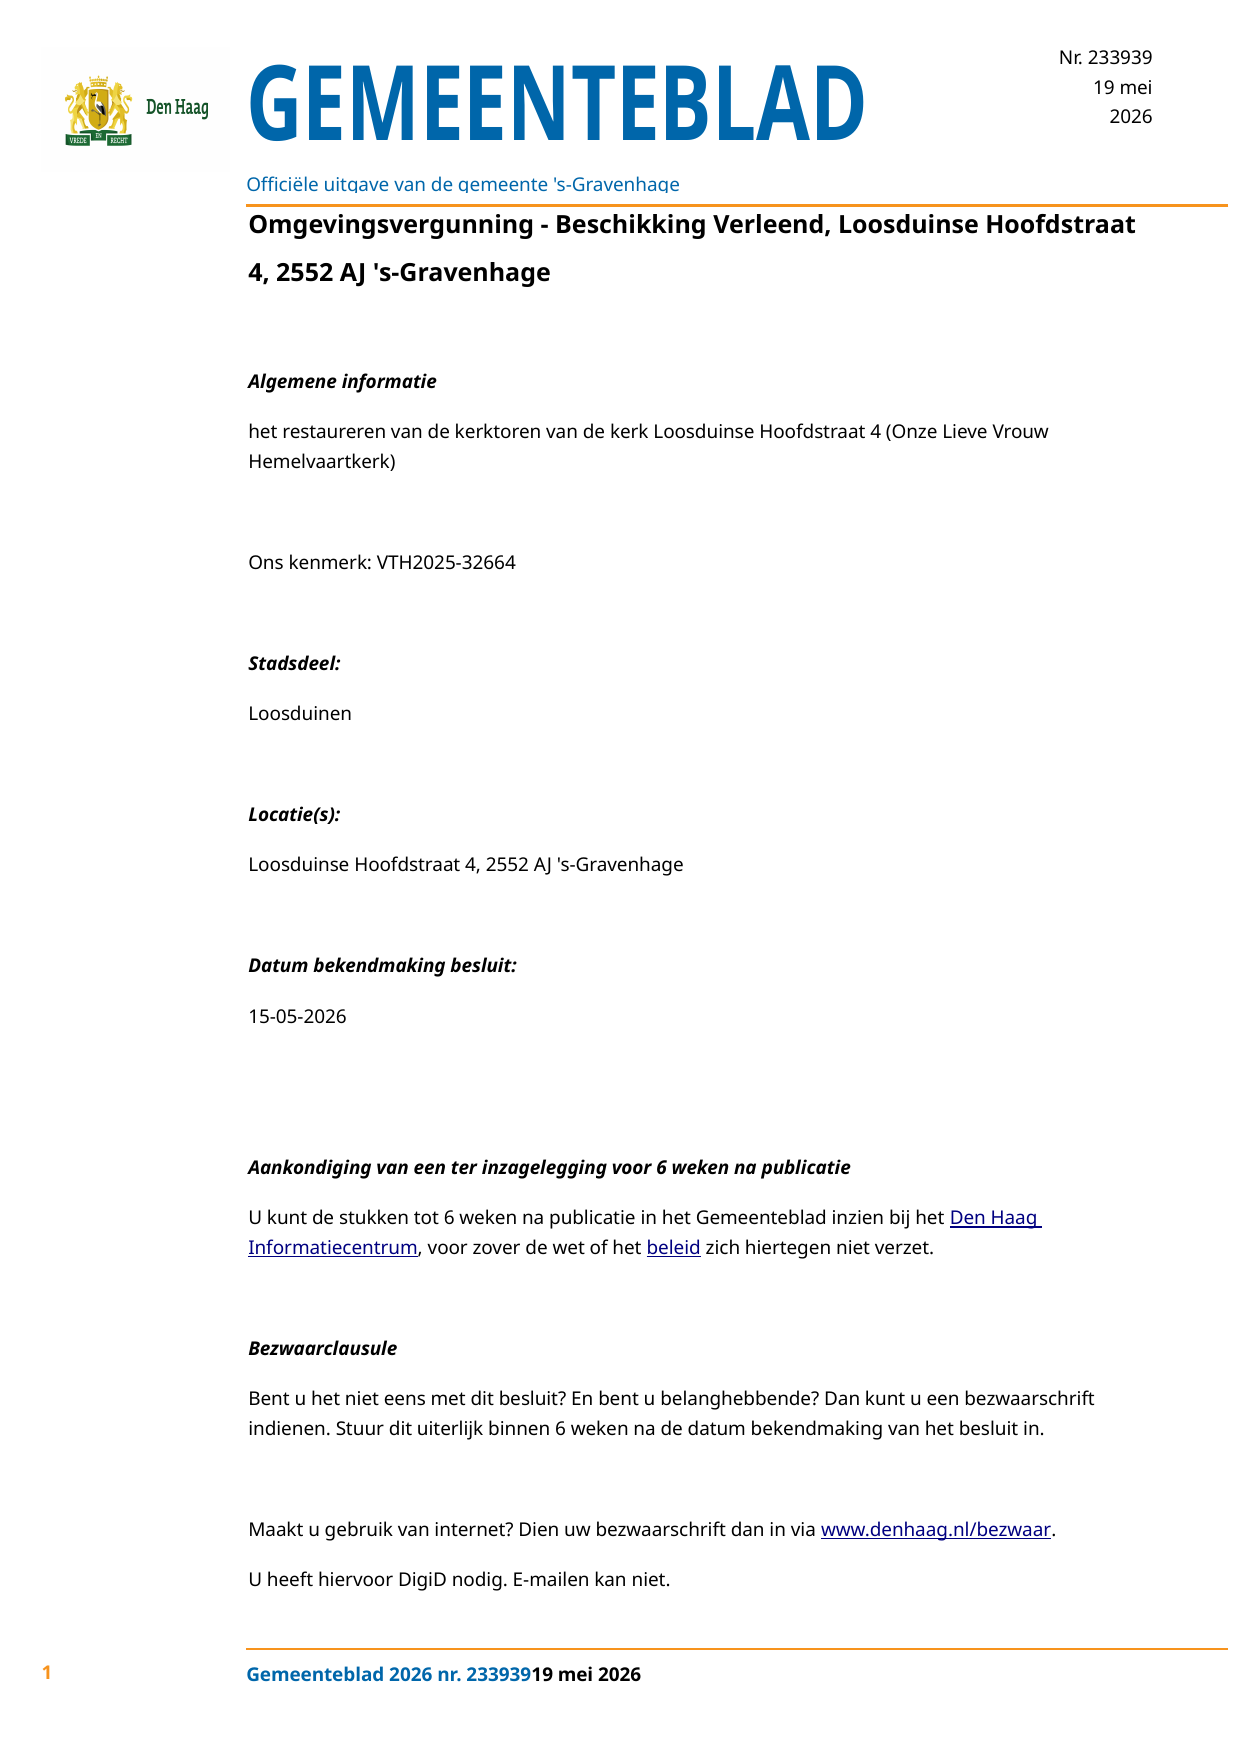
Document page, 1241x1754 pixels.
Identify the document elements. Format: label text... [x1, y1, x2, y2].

text Aankondiging van een ter inzagelegging voor 6 weken na publicatie [248, 1154, 1152, 1180]
picture [41, 47, 231, 172]
text U heeft hiervoor DigiD nodig. E-mailen kan niet. [248, 1566, 1152, 1592]
text Loosduinen [248, 700, 1152, 726]
text Loosduinse Hoofdstraat 4, 2552 AJ 's-Gravenhage [248, 852, 1152, 877]
text Stadsdeel: [248, 650, 1152, 676]
text Bezwaarclausule [248, 1335, 1152, 1361]
text Bent u het niet eens met dit besluit? En bent u belanghebbende? Dan kunt u een bezwaarschrift indienen. Stuur dit uiterlijk binnen 6 weken na de datum bekendmaking van het besluit in. [248, 1385, 1152, 1441]
text Omgevingsvergunning - Beschikking Verleend, Loosduinse Hoofdstraat 4, 2552 AJ 's-Gravenhage [248, 207, 1152, 288]
text Maakt u gebruik van internet? Dien uw bezwaarschrift dan in via www.denhaag.nl/bezwaar. [248, 1516, 1152, 1542]
text Ons kenmerk: VTH2025-32664 [248, 549, 1152, 575]
text 15-05-2026 [248, 1003, 1152, 1029]
text U kunt de stukken tot 6 weken na publicatie in het Gemeenteblad inzien bij het Den Haag Informatiecentrum, voor zover de wet of het beleid zich hiertegen niet verzet. [248, 1204, 1152, 1260]
text Datum bekendmaking besluit: [248, 952, 1152, 978]
text Locatie(s): [248, 801, 1152, 827]
text Algemene informatie [248, 368, 1152, 394]
text het restaureren van de kerktoren van de kerk Loosduinse Hoofdstraat 4 (Onze Lieve Vrouw Hemelvaartkerk) [248, 419, 1152, 474]
